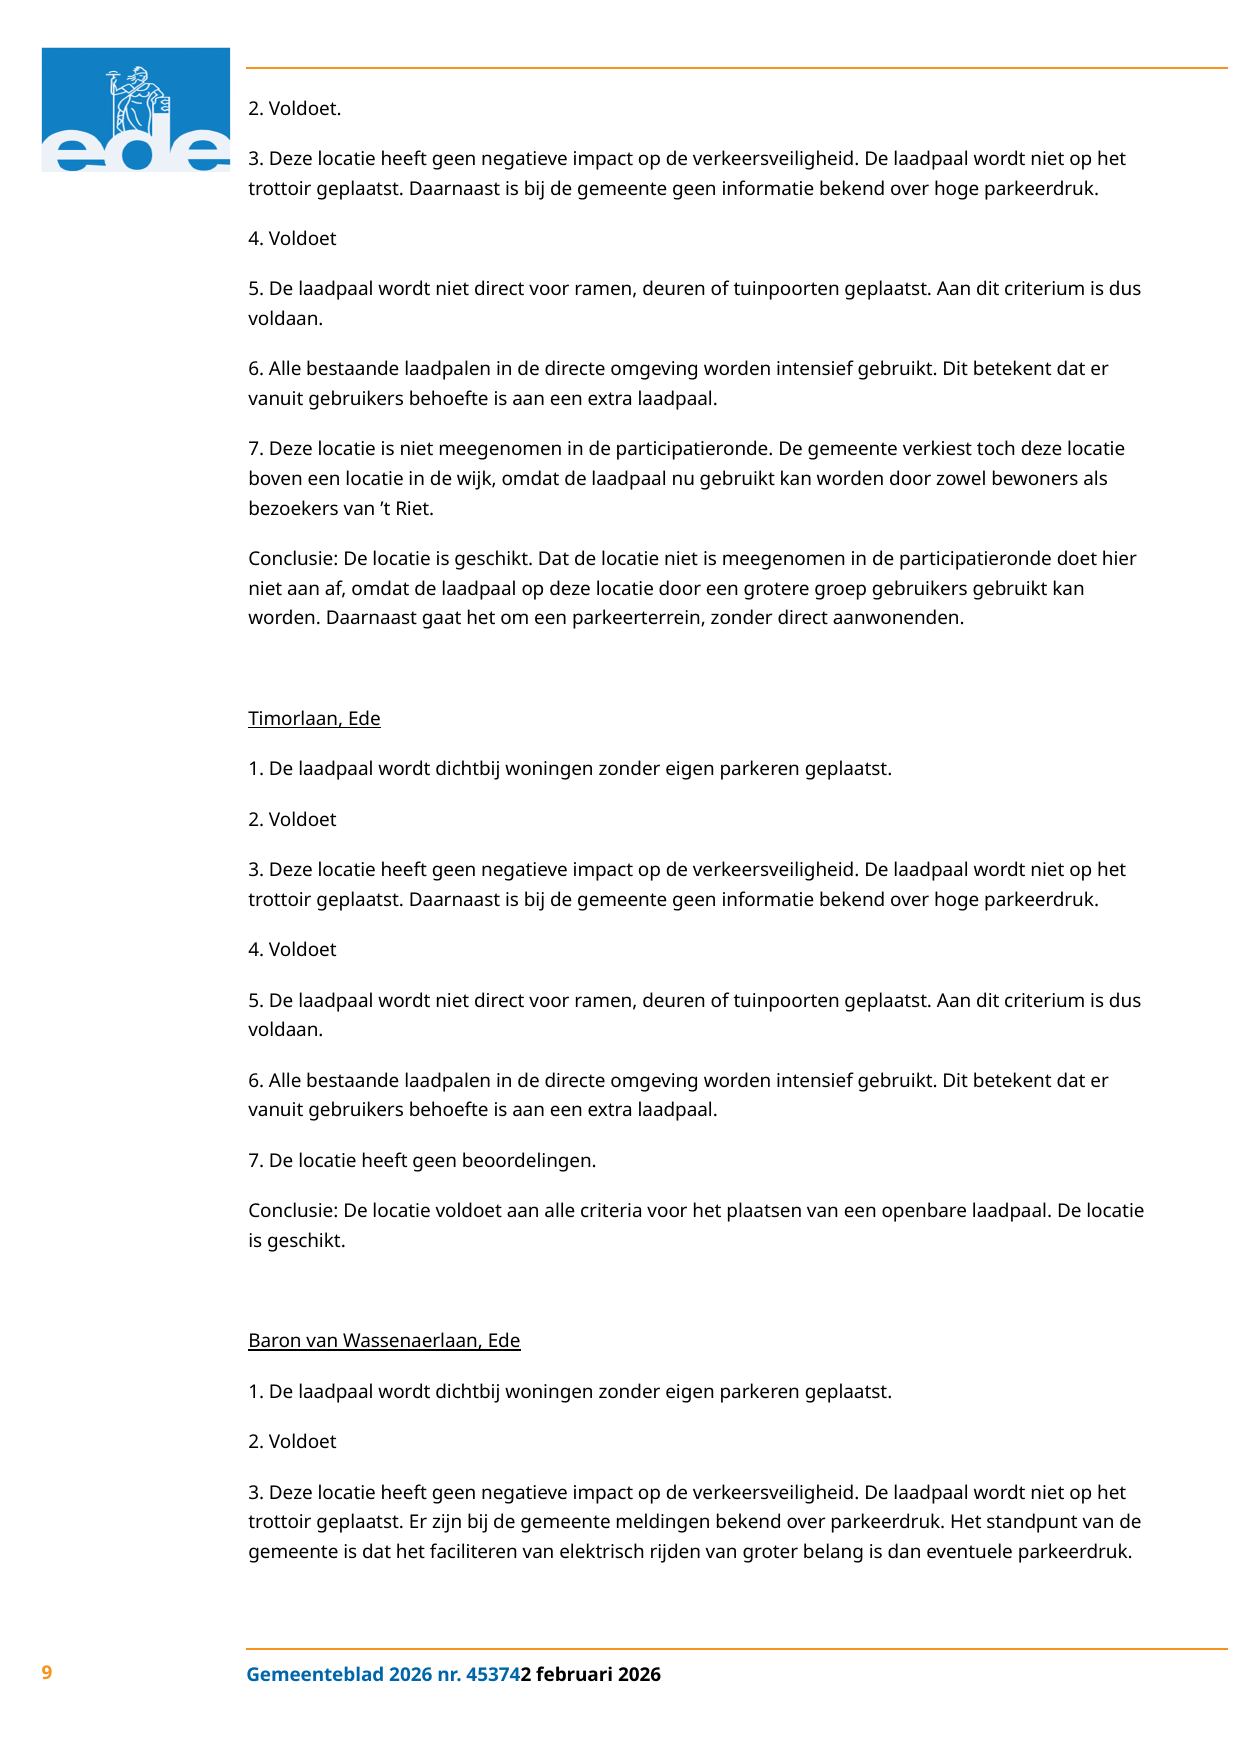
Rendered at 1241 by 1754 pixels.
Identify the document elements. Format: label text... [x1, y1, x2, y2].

text 1. De laadpaal wordt dichtbij woningen zonder eigen parkeren geplaatst. [248, 1378, 1152, 1404]
text 3. Deze locatie heeft geen negatieve impact op de verkeersveiligheid. De laadpaal wordt niet op het trottoir geplaatst. Daarnaast is bij de gemeente geen informatie bekend over hoge parkeerdruk. [248, 145, 1152, 201]
text 7. Deze locatie is niet meegenomen in de participatieronde. De gemeente verkiest toch deze locatie boven een locatie in de wijk, omdat de laadpaal nu gebruikt kan worden door zowel bewoners als bezoekers van ’t Riet. [248, 436, 1152, 521]
text 4. Voldoet [248, 936, 1152, 962]
text 2. Voldoet [248, 806, 1152, 832]
text Conclusie: De locatie is geschikt. Dat de locatie niet is meegenomen in de participatieronde doet hier niet aan af, omdat de laadpaal op deze locatie door een grotere groep gebruikers gebruikt kan worden. Daarnaast gaat het om een parkeerterrein, zonder direct aanwonenden. [248, 545, 1152, 630]
text 1. De laadpaal wordt dichtbij woningen zonder eigen parkeren geplaatst. [248, 756, 1152, 781]
text 5. De laadpaal wordt niet direct voor ramen, deuren of tuinpoorten geplaatst. Aan dit criterium is dus voldaan. [248, 276, 1152, 331]
text Timorlaan, Ede [248, 705, 1152, 731]
text 7. De locatie heeft geen beoordelingen. [248, 1147, 1152, 1173]
text 2. Voldoet [248, 1428, 1152, 1454]
text Baron van Wassenaerlaan, Ede [248, 1328, 1152, 1353]
text 4. Voldoet [248, 225, 1152, 251]
text 3. Deze locatie heeft geen negatieve impact op de verkeersveiligheid. De laadpaal wordt niet op het trottoir geplaatst. Er zijn bij de gemeente meldingen bekend over parkeerdruk. Het standpunt van de gemeente is dat het faciliteren van elektrisch rijden van groter belang is dan eventuele parkeerdruk. [248, 1479, 1152, 1564]
text Conclusie: De locatie voldoet aan alle criteria voor het plaatsen van een openbare laadpaal. De locatie is geschikt. [248, 1197, 1152, 1253]
text 3. Deze locatie heeft geen negatieve impact op de verkeersveiligheid. De laadpaal wordt niet op het trottoir geplaatst. Daarnaast is bij de gemeente geen informatie bekend over hoge parkeerdruk. [248, 856, 1152, 912]
text 6. Alle bestaande laadpalen in de directe omgeving worden intensief gebruikt. Dit betekent dat er vanuit gebruikers behoefte is aan een extra laadpaal. [248, 1067, 1152, 1122]
text 6. Alle bestaande laadpalen in de directe omgeving worden intensief gebruikt. Dit betekent dat er vanuit gebruikers behoefte is aan een extra laadpaal. [248, 356, 1152, 411]
text 2. Voldoet. [248, 95, 1152, 121]
picture [41, 47, 231, 172]
text 5. De laadpaal wordt niet direct voor ramen, deuren of tuinpoorten geplaatst. Aan dit criterium is dus voldaan. [248, 987, 1152, 1042]
